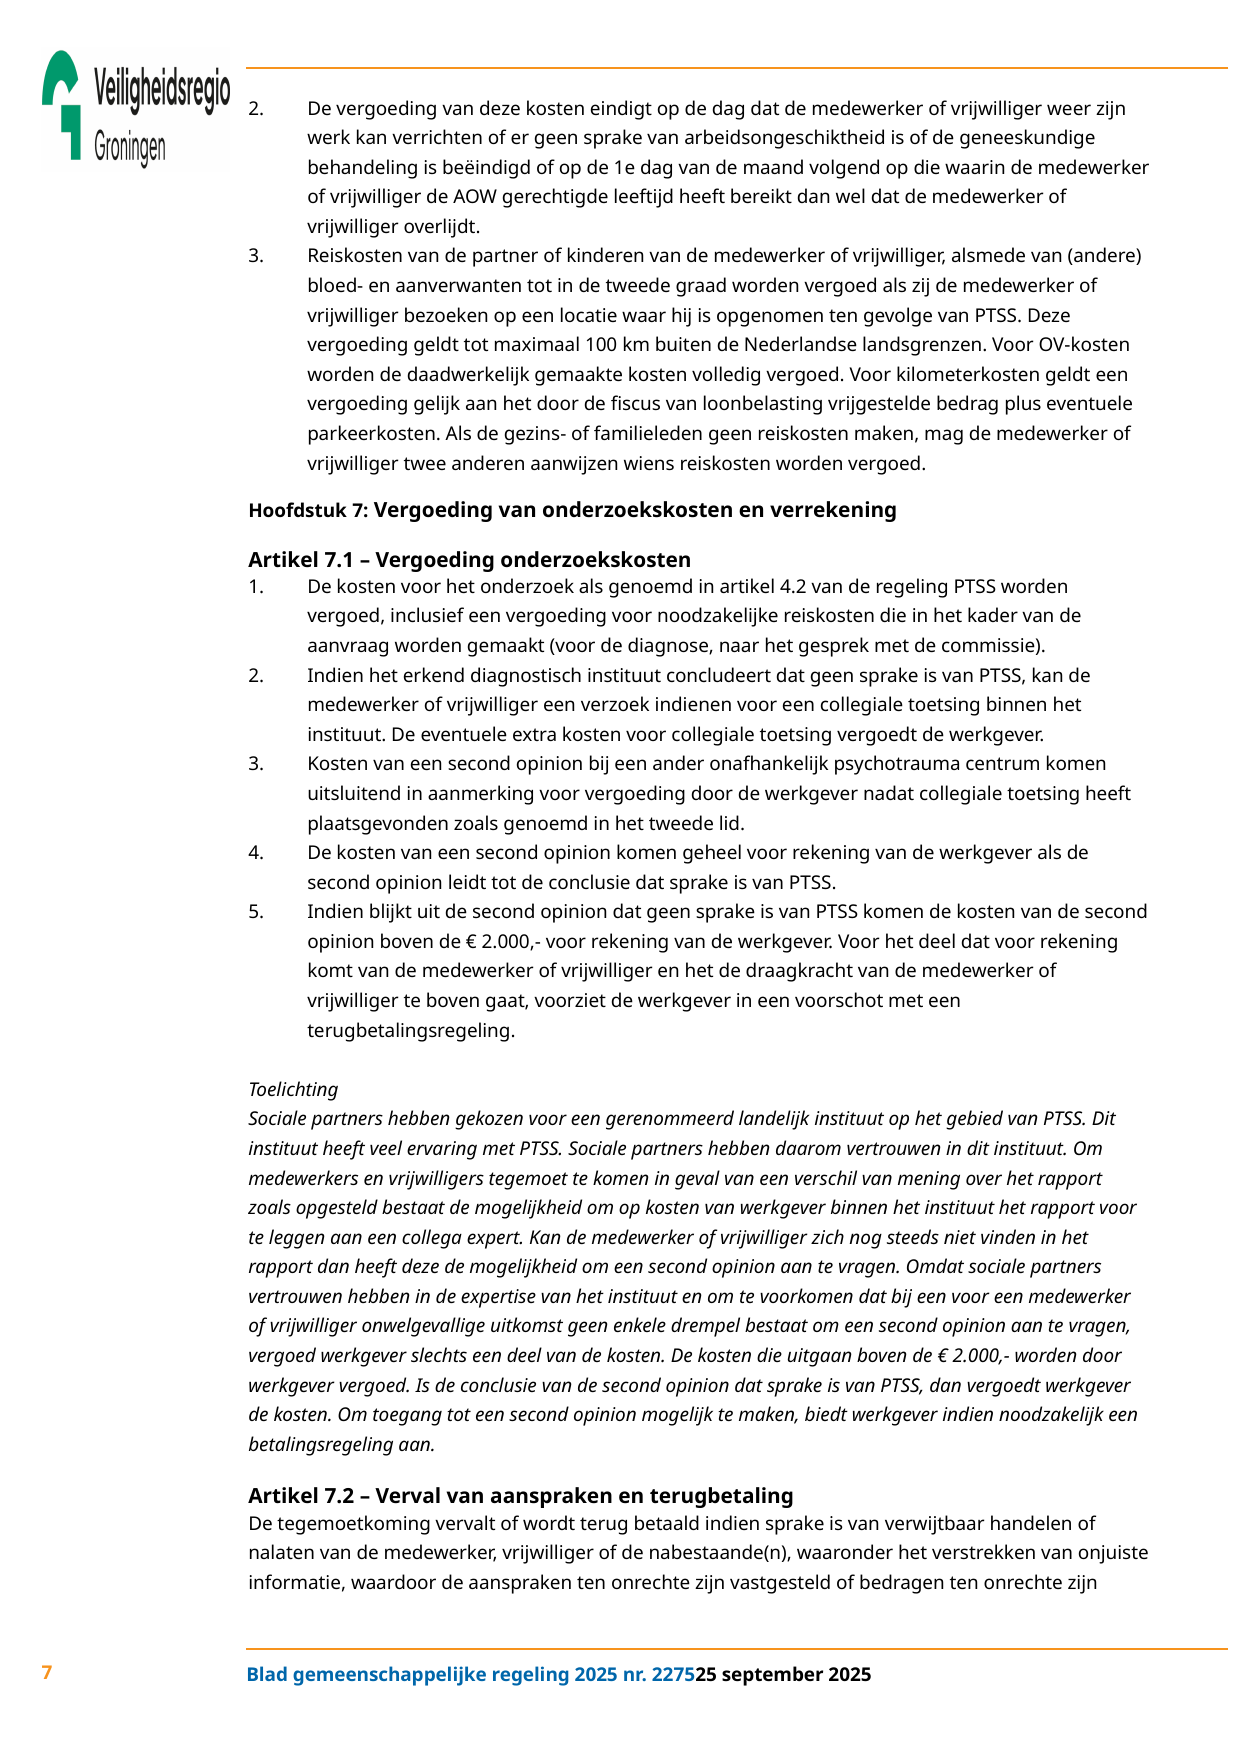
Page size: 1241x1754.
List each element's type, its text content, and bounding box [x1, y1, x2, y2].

text Sociale partners hebben gekozen voor een gerenommeerd landelijk instituut op het gebied van PTSS. Dit instituut heeft veel ervaring met PTSS. Sociale partners hebben daarom vertrouwen in dit instituut. Om medewerkers en vrijwilligers tegemoet te komen in geval van een verschil van mening over het rapport zoals opgesteld bestaat de mogelijkheid om op kosten van werkgever binnen het instituut het rapport voor te leggen aan een collega expert. Kan de medewerker of vrijwilliger zich nog steeds niet vinden in het rapport dan heeft deze de mogelijkheid om een second opinion aan te vragen. Omdat sociale partners vertrouwen hebben in de expertise van het instituut en om te voorkomen dat bij een voor een medewerker of vrijwilliger onwelgevallige uitkomst geen enkele drempel bestaat om een second opinion aan te vragen, vergoed werkgever slechts een deel van de kosten. De kosten die uitgaan boven de € 2.000,- worden door werkgever vergoed. Is de conclusie van de second opinion dat sprake is van PTSS, dan vergoedt werkgever de kosten. Om toegang tot een second opinion mogelijk te maken, biedt werkgever indien noodzakelijk een betalingsregeling aan. [248, 1106, 1152, 1457]
list De vergoeding van deze kosten eindigt op de dag dat de medewerker of vrijwilliger weer zijn werk kan verrichten of er geen sprake van arbeidsongeschiktheid is of de geneeskundige behandeling is beëindigd of op de 1e dag van de maand volgend op die waarin de medewerker of vrijwilliger de AOW gerechtigde leeftijd heeft bereikt dan wel dat de medewerker of vrijwilliger overlijdt. [248, 95, 1152, 239]
text Hoofdstuk 7: Vergoeding van onderzoekskosten en verrekening [248, 495, 1152, 524]
list Kosten van een second opinion bij een ander onafhankelijk psychotrauma centrum komen uitsluitend in aanmerking voor vergoeding door de werkgever nadat collegiale toetsing heeft plaatsgevonden zoals genoemd in het tweede lid. [248, 751, 1152, 836]
list Reiskosten van de partner of kinderen van de medewerker of vrijwilliger, alsmede van (andere) bloed- en aanverwanten tot in de tweede graad worden vergoed als zij de medewerker of vrijwilliger bezoeken op een locatie waar hij is opgenomen ten gevolge van PTSS. Deze vergoeding geldt tot maximaal 100 km buiten de Nederlandse landsgrenzen. Voor OV-kosten worden de daadwerkelijk gemaakte kosten volledig vergoed. Voor kilometerkosten geldt een vergoeding gelijk aan het door de fiscus van loonbelasting vrijgestelde bedrag plus eventuele parkeerkosten. Als de gezins- of familieleden geen reiskosten maken, mag de medewerker of vrijwilliger twee anderen aanwijzen wiens reiskosten worden vergoed. [248, 243, 1152, 476]
list De kosten voor het onderzoek als genoemd in artikel 4.2 van de regeling PTSS worden vergoed, inclusief een vergoeding voor noodzakelijke reiskosten die in het kader van de aanvraag worden gemaakt (voor de diagnose, naar het gesprek met de commissie). [248, 573, 1152, 658]
list De kosten van een second opinion komen geheel voor rekening van de werkgever als de second opinion leidt tot de conclusie dat sprake is van PTSS. [248, 839, 1152, 895]
text Artikel 7.2 – Verval van aanspraken en terugbetaling [248, 1481, 1152, 1510]
text De tegemoetkoming vervalt of wordt terug betaald indien sprake is van verwijtbaar handelen of nalaten van de medewerker, vrijwilliger of de nabestaande(n), waaronder het verstrekken van onjuiste informatie, waardoor de aanspraken ten onrechte zijn vastgesteld of bedragen ten onrechte zijn [248, 1510, 1152, 1595]
text Toelichting [248, 1076, 1152, 1102]
text Artikel 7.1 – Vergoeding onderzoekskosten [248, 545, 1152, 573]
list Indien blijkt uit de second opinion dat geen sprake is van PTSS komen de kosten van de second opinion boven de € 2.000,- voor rekening van de werkgever. Voor het deel dat voor rekening komt van de medewerker of vrijwilliger en het de draagkracht van de medewerker of vrijwilliger te boven gaat, voorziet de werkgever in een voorschot met een terugbetalingsregeling. [248, 898, 1152, 1043]
list Indien het erkend diagnostisch instituut concludeert dat geen sprake is van PTSS, kan de medewerker of vrijwilliger een verzoek indienen voor een collegiale toetsing binnen het instituut. De eventuele extra kosten voor collegiale toetsing vergoedt de werkgever. [248, 662, 1152, 747]
picture [41, 47, 231, 172]
